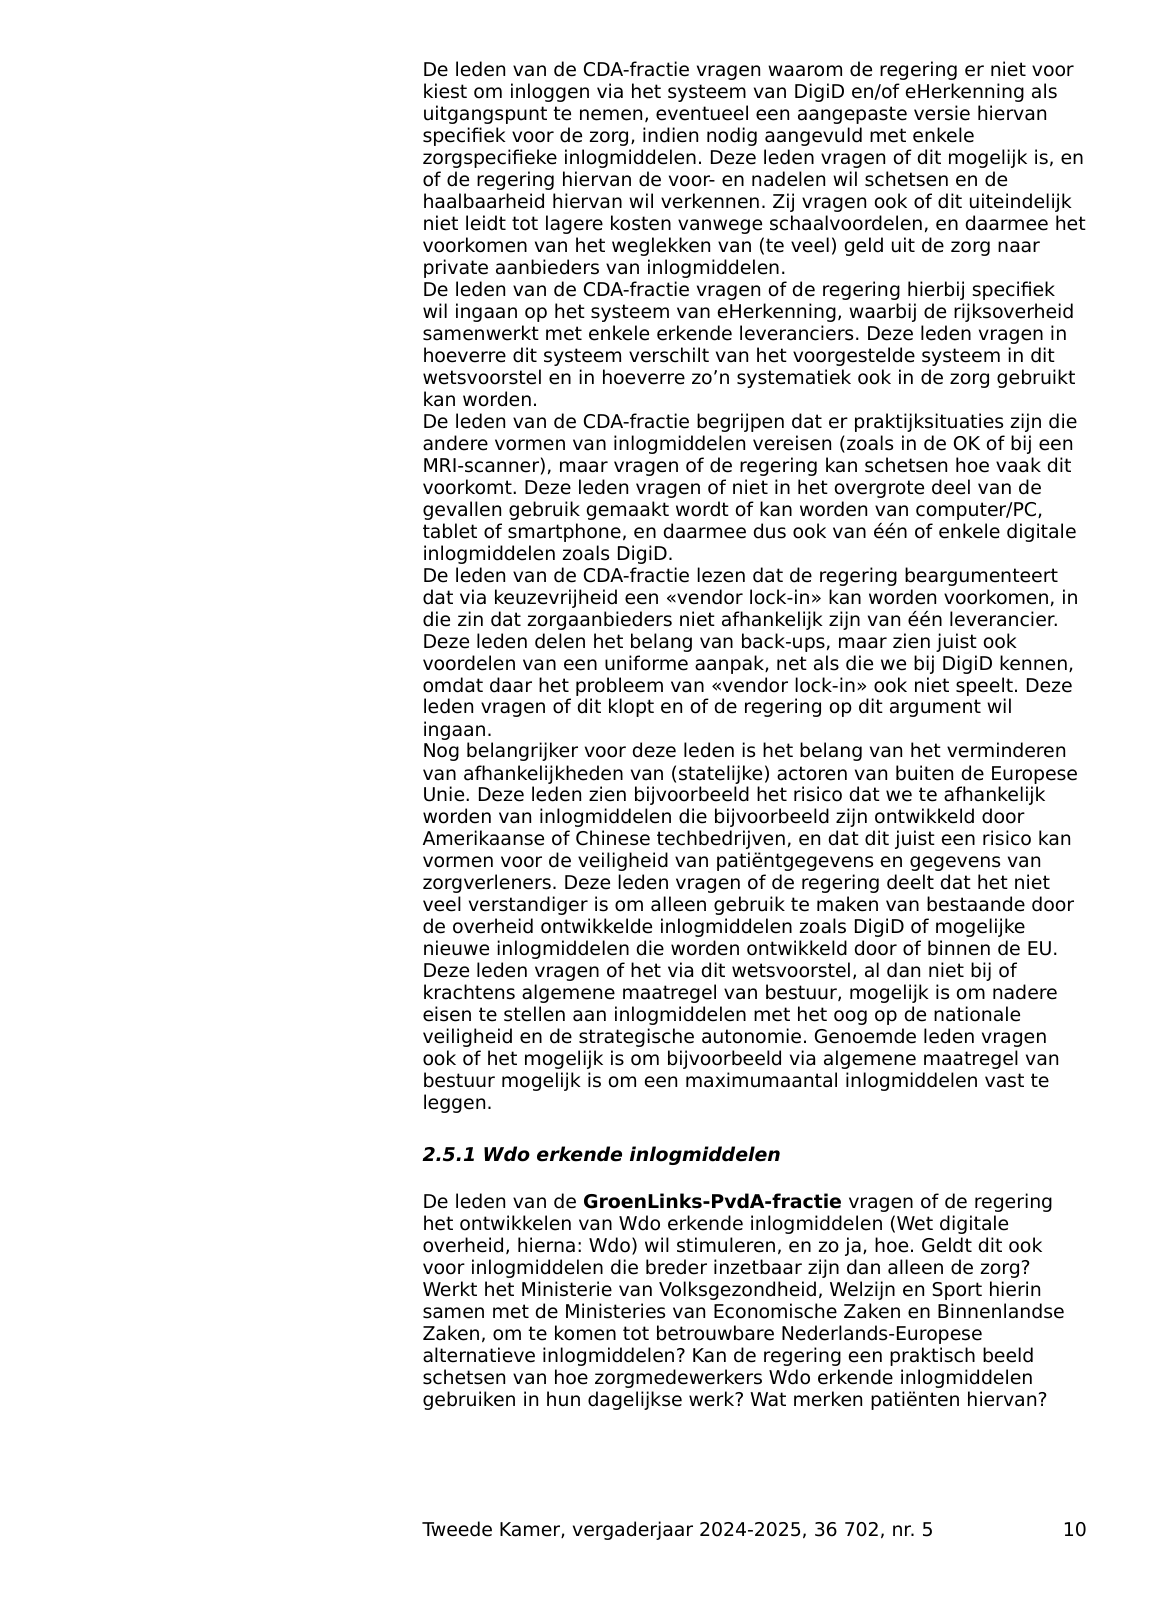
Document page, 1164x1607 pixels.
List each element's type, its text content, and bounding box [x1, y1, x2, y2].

text De leden van de CDA-fractie begrijpen dat er praktijksituaties zijn die andere vormen van inlogmiddelen vereisen (zoals in de OK of bij een MRI-scanner), maar vragen of de regering kan schetsen hoe vaak dit voorkomt. Deze leden vragen of niet in het overgrote deel van de gevallen gebruik gemaakt wordt of kan worden van computer/PC, tablet of smartphone, en daarmee dus ook van één of enkele digitale inlogmiddelen zoals DigiD. [422, 411, 1087, 564]
text De leden van de CDA-fractie vragen waarom de regering er niet voor kiest om inloggen via het systeem van DigiD en/of eHerkenning als uitgangspunt te nemen, eventueel een aangepaste versie hiervan specifiek voor de zorg, indien nodig aangevuld met enkele zorgspecifieke inlogmiddelen. Deze leden vragen of dit mogelijk is, en of de regering hiervan de voor- en nadelen wil schetsen en de haalbaarheid hiervan wil verkennen. Zij vragen ook of dit uiteindelijk niet leidt tot lagere kosten vanwege schaalvoordelen, en daarmee het voorkomen van het weglekken van (te veel) geld uit de zorg naar private aanbieders van inlogmiddelen. [422, 59, 1087, 279]
text De leden van de GroenLinks-PvdA-fractie vragen of de regering het ontwikkelen van Wdo erkende inlogmiddelen (Wet digitale overheid, hierna: Wdo) wil stimuleren, en zo ja, hoe. Geldt dit ook voor inlogmiddelen die breder inzetbaar zijn dan alleen de zorg? Werkt het Ministerie van Volksgezondheid, Welzijn en Sport hierin samen met de Ministeries van Economische Zaken en Binnenlandse Zaken, om te komen tot betrouwbare Nederlands-Europese alternatieve inlogmiddelen? Kan de regering een praktisch beeld schetsen van hoe zorgmedewerkers Wdo erkende inlogmiddelen gebruiken in hun dagelijkse werk? Wat merken patiënten hiervan? [422, 1191, 1087, 1411]
text De leden van de CDA-fractie vragen of de regering hierbij specifiek wil ingaan op het systeem van eHerkenning, waarbij de rijksoverheid samenwerkt met enkele erkende leveranciers. Deze leden vragen in hoeverre dit systeem verschilt van het voorgestelde systeem in dit wetsvoorstel en in hoeverre zo’n systematiek ook in de zorg gebruikt kan worden. [422, 279, 1087, 411]
subtitle 2.5.1 Wdo erkende inlogmiddelen [422, 1144, 1087, 1166]
text Nog belangrijker voor deze leden is het belang van het verminderen van afhankelijkheden van (statelijke) actoren van buiten de Europese Unie. Deze leden zien bijvoorbeeld het risico dat we te afhankelijk worden van inlogmiddelen die bijvoorbeeld zijn ontwikkeld door Amerikaanse of Chinese techbedrijven, en dat dit juist een risico kan vormen voor de veiligheid van patiëntgegevens en gegevens van zorgverleners. Deze leden vragen of de regering deelt dat het niet veel verstandiger is om alleen gebruik te maken van bestaande door de overheid ontwikkelde inlogmiddelen zoals DigiD of mogelijke nieuwe inlogmiddelen die worden ontwikkeld door of binnen de EU. Deze leden vragen of het via dit wetsvoorstel, al dan niet bij of krachtens algemene maatregel van bestuur, mogelijk is om nadere eisen te stellen aan inlogmiddelen met het oog op de nationale veiligheid en de strategische autonomie. Genoemde leden vragen ook of het mogelijk is om bijvoorbeeld via algemene maatregel van bestuur mogelijk is om een maximumaantal inlogmiddelen vast te leggen. [422, 740, 1087, 1114]
text De leden van de CDA-fractie lezen dat de regering beargumenteert dat via keuzevrijheid een «vendor lock-in» kan worden voorkomen, in die zin dat zorgaanbieders niet afhankelijk zijn van één leverancier. Deze leden delen het belang van back-ups, maar zien juist ook voordelen van een uniforme aanpak, net als die we bij DigiD kennen, omdat daar het probleem van «vendor lock-in» ook niet speelt. Deze leden vragen of dit klopt en of de regering op dit argument wil ingaan. [422, 564, 1087, 740]
